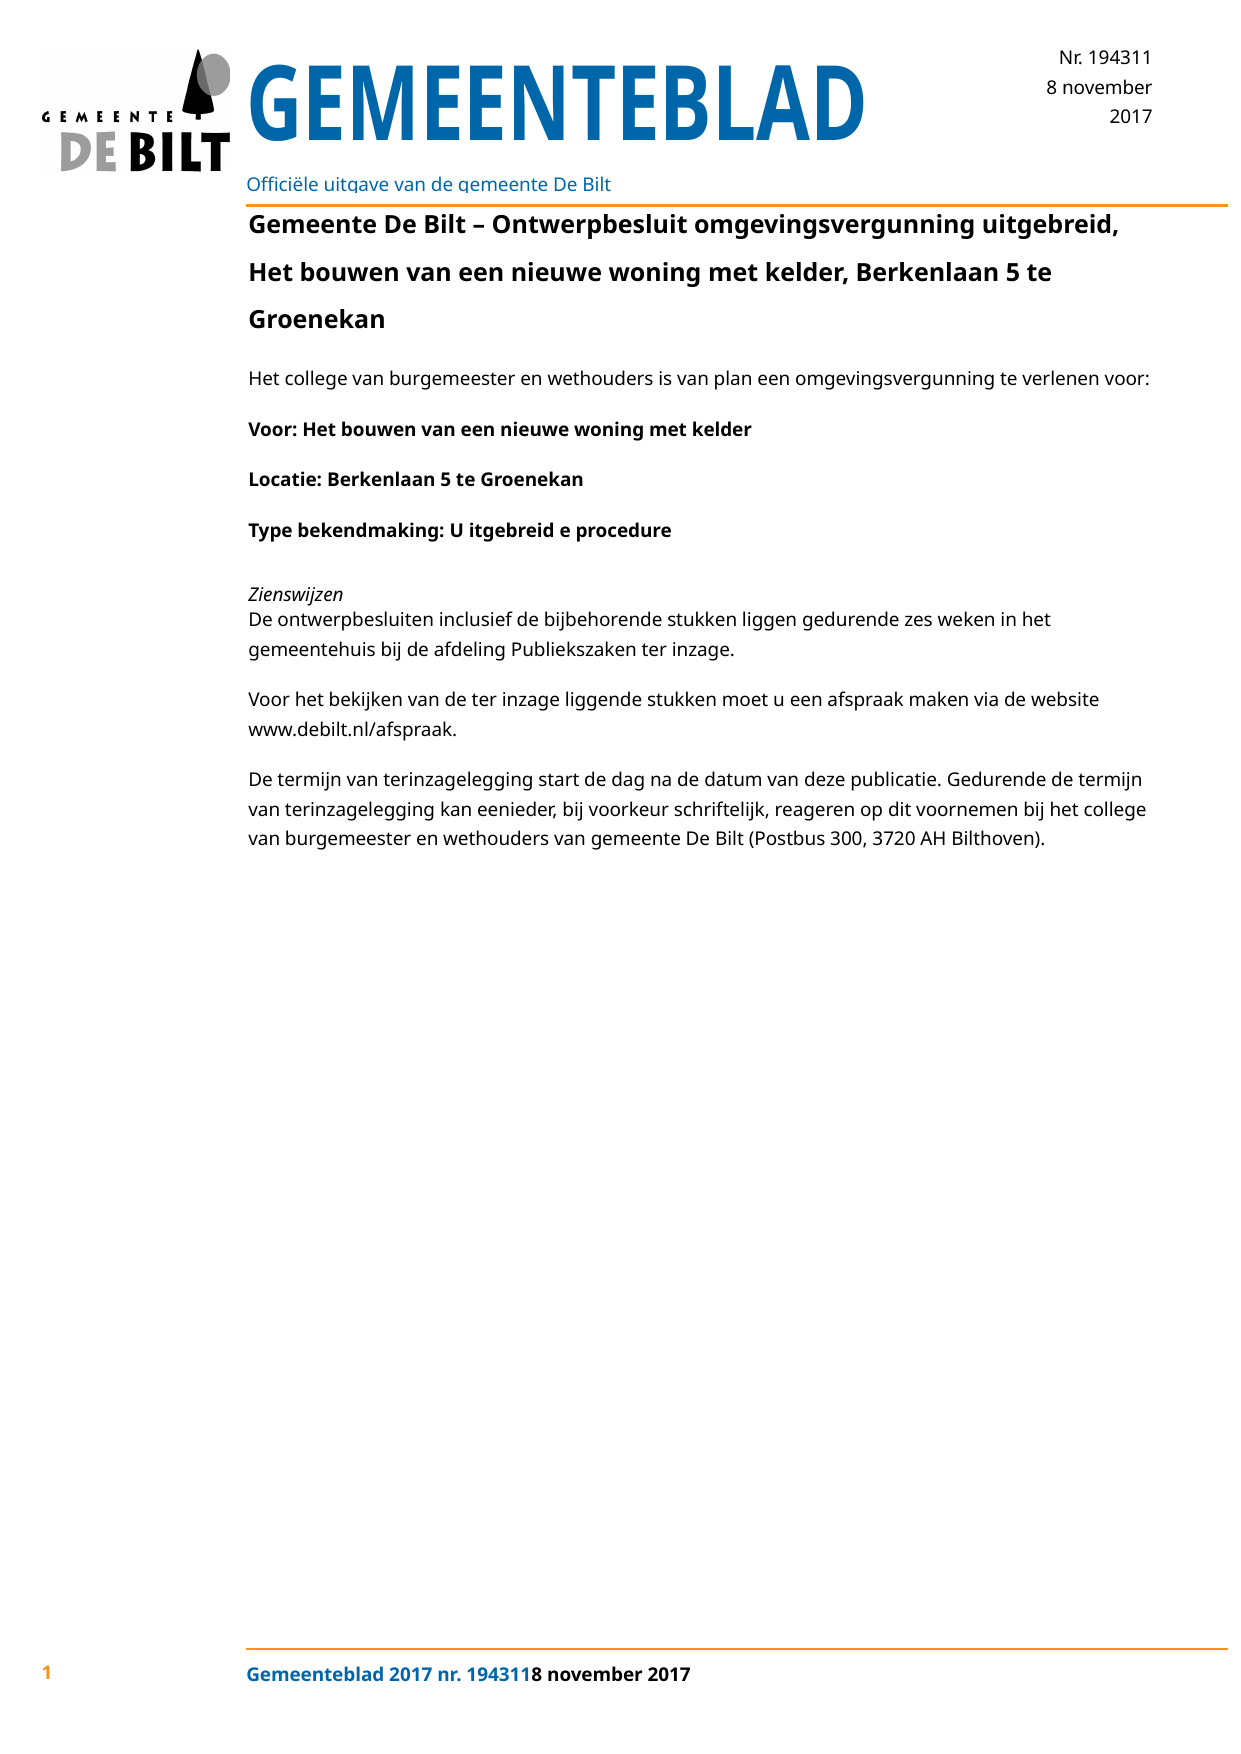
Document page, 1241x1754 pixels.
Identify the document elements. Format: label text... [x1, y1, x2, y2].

text Locatie: Berkenlaan 5 te Groenekan [248, 466, 1152, 492]
text Type bekendmaking: U itgebreid e procedure [248, 517, 1152, 542]
text Voor: Het bouwen van een nieuwe woning met kelder [248, 416, 1152, 442]
text Voor het bekijken van de ter inzage liggende stukken moet u een afspraak maken via de website www.debilt.nl/afspraak. [248, 686, 1152, 742]
picture [41, 47, 231, 172]
text De termijn van terinzagelegging start de dag na de datum van deze publicatie. Gedurende de termijn van terinzagelegging kan eenieder, bij voorkeur schriftelijk, reageren op dit voornemen bij het college van burgemeester en wethouders van gemeente De Bilt (Postbus 300, 3720 AH Bilthoven). [248, 766, 1152, 851]
text Zienswijzen [248, 581, 1152, 606]
text Het college van burgemeester en wethouders is van plan een omgevingsvergunning te verlenen voor: [248, 366, 1152, 391]
text Gemeente De Bilt – Ontwerpbesluit omgevingsvergunning uitgebreid, Het bouwen van een nieuwe woning met kelder, Berkenlaan 5 te Groenekan [248, 207, 1152, 336]
text De ontwerpbesluiten inclusief de bijbehorende stukken liggen gedurende zes weken in het gemeentehuis bij de afdeling Publiekszaken ter inzage. [248, 606, 1152, 662]
